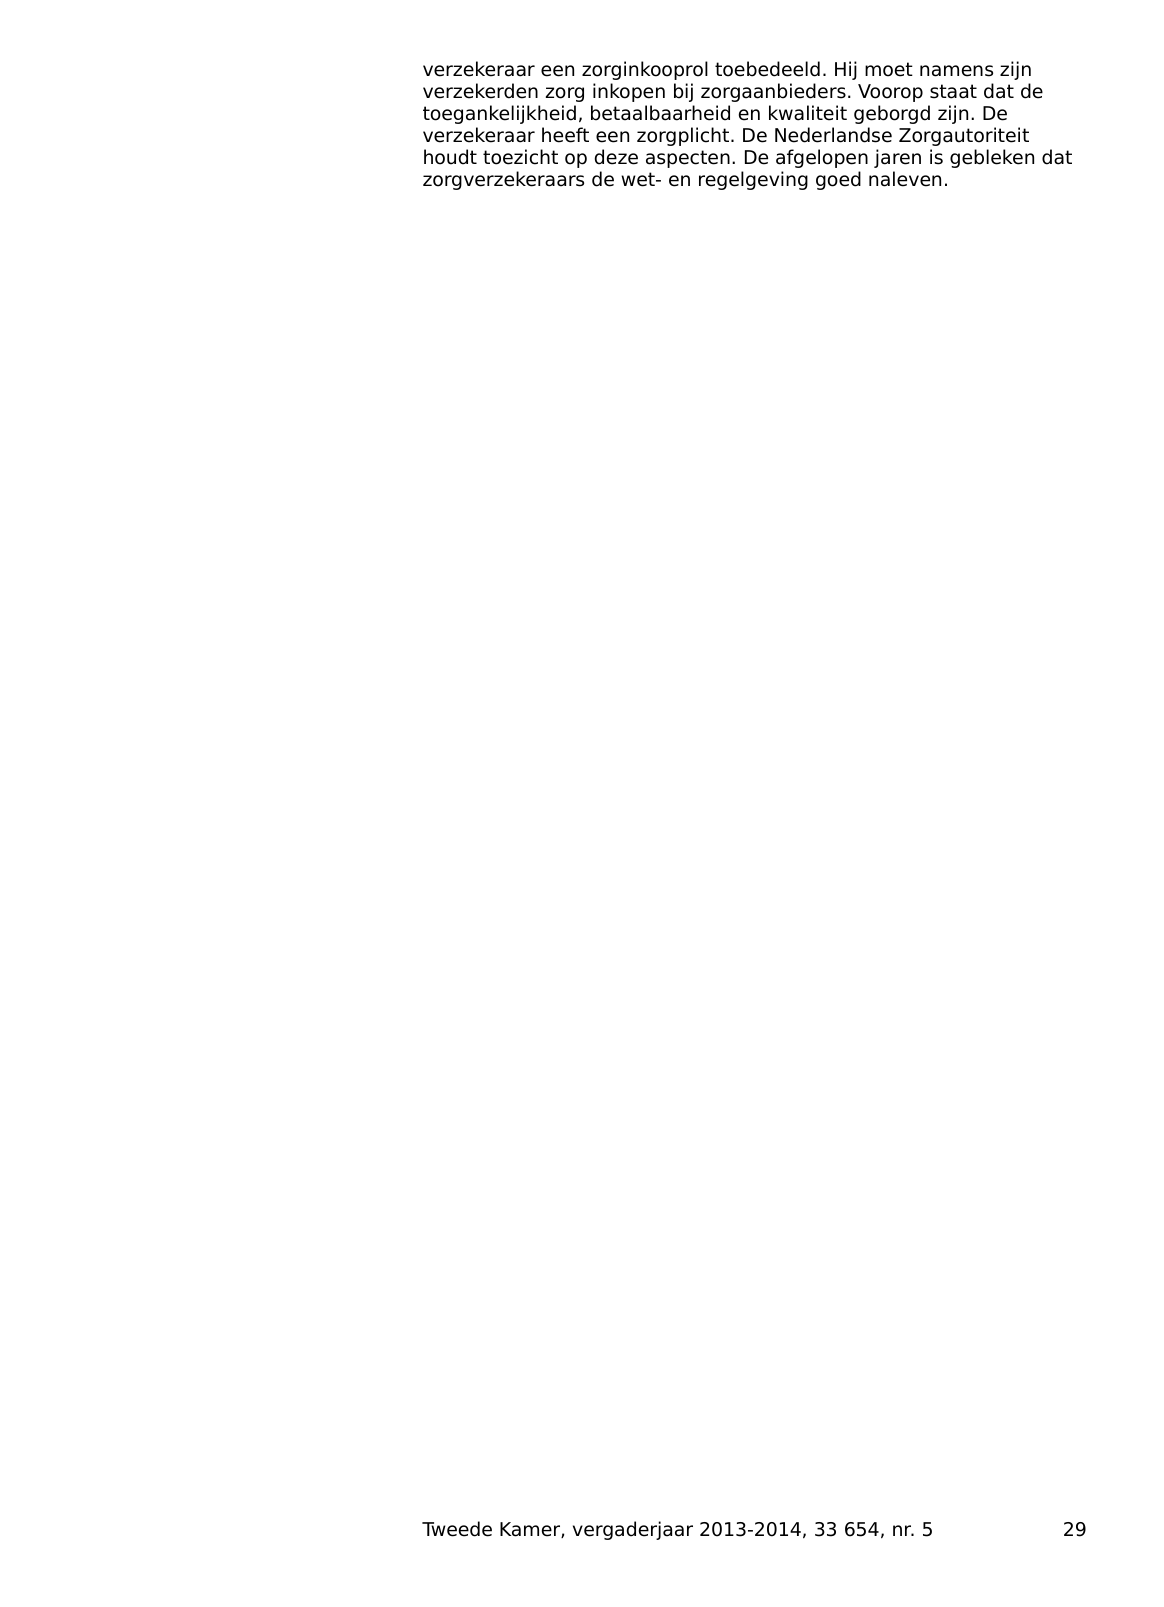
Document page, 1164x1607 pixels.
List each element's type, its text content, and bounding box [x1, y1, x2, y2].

text verzekeraar een zorginkooprol toebedeeld. Hij moet namens zijn verzekerden zorg inkopen bij zorgaanbieders. Voorop staat dat de toegankelijkheid, betaalbaarheid en kwaliteit geborgd zijn. De verzekeraar heeft een zorgplicht. De Nederlandse Zorgautoriteit houdt toezicht op deze aspecten. De afgelopen jaren is gebleken dat zorgverzekeraars de wet- en regelgeving goed naleven. [422, 59, 1087, 191]
